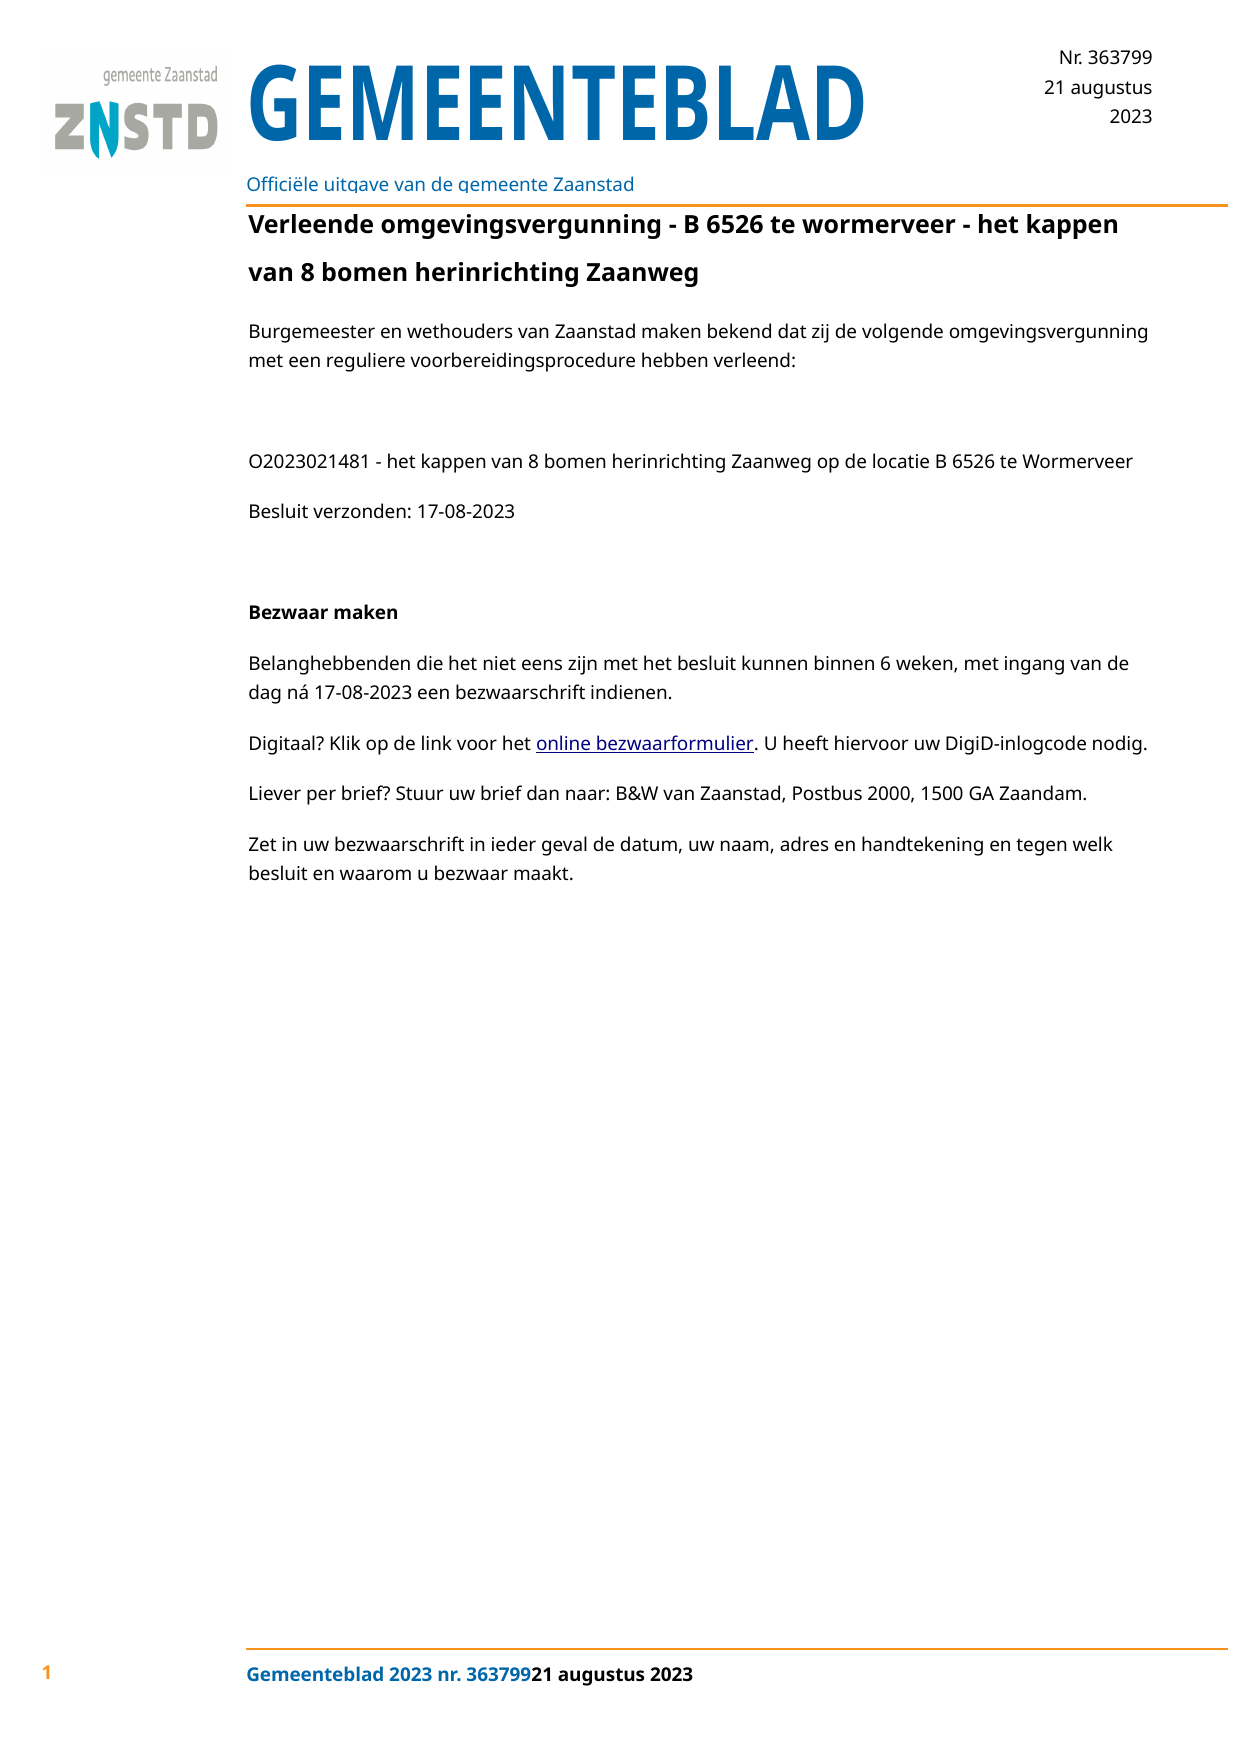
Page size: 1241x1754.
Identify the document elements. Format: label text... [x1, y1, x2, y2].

picture [41, 47, 231, 172]
text Liever per brief? Stuur uw brief dan naar: B&W van Zaanstad, Postbus 2000, 1500 GA Zaandam. [248, 780, 1152, 806]
text Bezwaar maken [248, 599, 1152, 625]
text Verleende omgevingsvergunning - B 6526 te wormerveer - het kappen van 8 bomen herinrichting Zaanweg [248, 207, 1152, 288]
text O2023021481 - het kappen van 8 bomen herinrichting Zaanweg op de locatie B 6526 te Wormerveer [248, 448, 1152, 474]
text Digitaal? Klik op de link voor het online bezwaarformulier. U heeft hiervoor uw DigiD-inlogcode nodig. [248, 730, 1152, 756]
text Zet in uw bezwaarschrift in ieder geval de datum, uw naam, adres en handtekening en tegen welk besluit en waarom u bezwaar maakt. [248, 831, 1152, 886]
text Besluit verzonden: 17-08-2023 [248, 499, 1152, 524]
text Burgemeester en wethouders van Zaanstad maken bekend dat zij de volgende omgevingsvergunning met een reguliere voorbereidingsprocedure hebben verleend: [248, 318, 1152, 373]
text Belanghebbenden die het niet eens zijn met het besluit kunnen binnen 6 weken, met ingang van de dag ná 17-08-2023 een bezwaarschrift indienen. [248, 650, 1152, 705]
